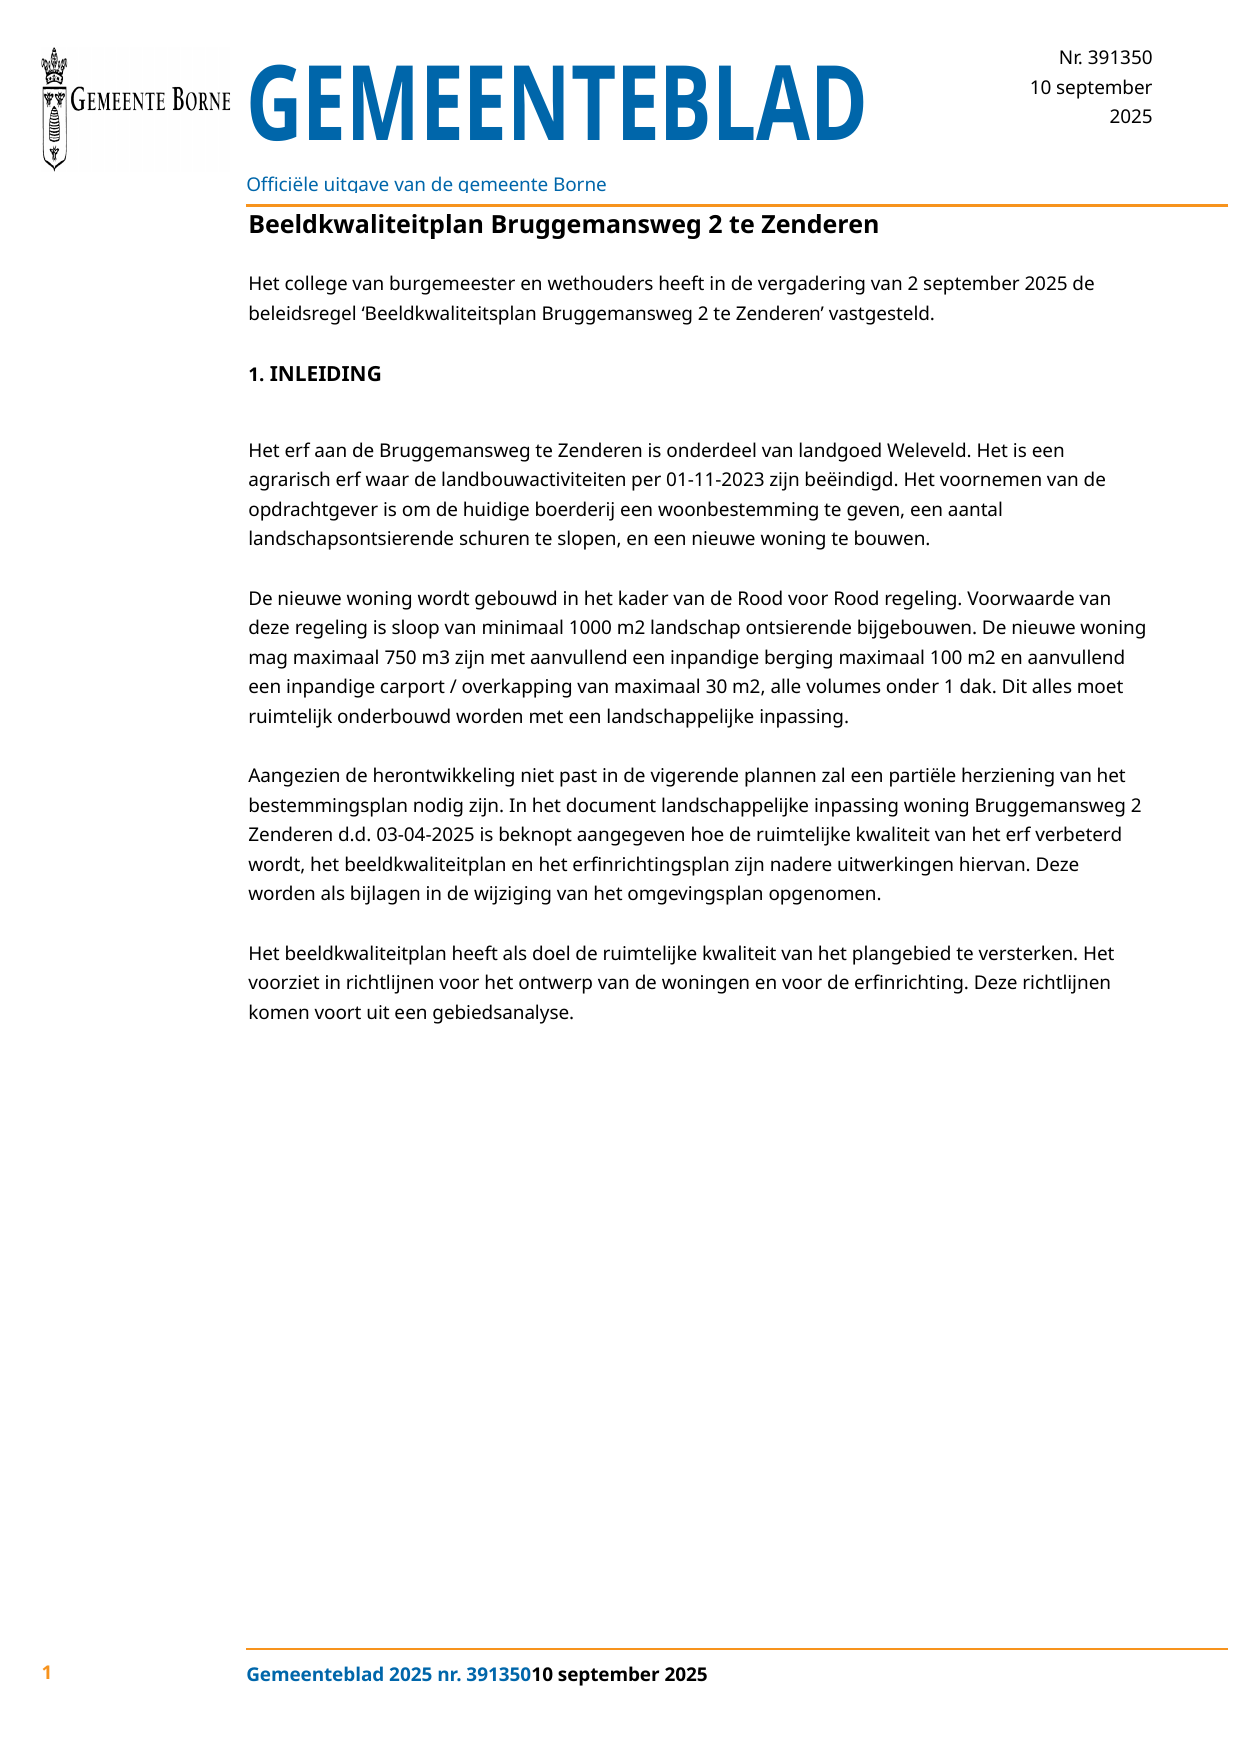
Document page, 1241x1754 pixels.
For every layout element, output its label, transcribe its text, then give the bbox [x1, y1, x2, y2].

text 1. INLEIDING [248, 359, 1152, 387]
text Het college van burgemeester en wethouders heeft in de vergadering van 2 september 2025 de beleidsregel ‘Beeldkwaliteitsplan Bruggemansweg 2 te Zenderen’ vastgesteld. [248, 270, 1152, 326]
picture [41, 47, 231, 172]
text Het beeldkwaliteitplan heeft als doel de ruimtelijke kwaliteit van het plangebied te versterken. Het voorziet in richtlijnen voor het ontwerp van de woningen en voor de erfinrichting. Deze richtlijnen komen voort uit een gebiedsanalyse. [248, 940, 1152, 1024]
text Beeldkwaliteitplan Bruggemansweg 2 te Zenderen [248, 207, 1152, 241]
text De nieuwe woning wordt gebouwd in het kader van de Rood voor Rood regeling. Voorwaarde van deze regeling is sloop van minimaal 1000 m2 landschap ontsierende bijgebouwen. De nieuwe woning mag maximaal 750 m3 zijn met aanvullend een inpandige berging maximaal 100 m2 en aanvullend een inpandige carport / overkapping van maximaal 30 m2, alle volumes onder 1 dak. Dit alles moet ruimtelijk onderbouwd worden met een landschappelijke inpassing. [248, 585, 1152, 729]
text Het erf aan de Bruggemansweg te Zenderen is onderdeel van landgoed Weleveld. Het is een agrarisch erf waar de landbouwactiviteiten per 01-11-2023 zijn beëindigd. Het voornemen van de opdrachtgever is om de huidige boerderij een woonbestemming te geven, een aantal landschapsontsierende schuren te slopen, en een nieuwe woning te bouwen. [248, 437, 1152, 551]
text Aangezien de herontwikkeling niet past in de vigerende plannen zal een partiële herziening van het bestemmingsplan nodig zijn. In het document landschappelijke inpassing woning Bruggemansweg 2 Zenderen d.d. 03-04-2025 is beknopt aangegeven hoe de ruimtelijke kwaliteit van het erf verbeterd wordt, het beeldkwaliteitplan en het erfinrichtingsplan zijn nadere uitwerkingen hiervan. Deze worden als bijlagen in de wijziging van het omgevingsplan opgenomen. [248, 762, 1152, 906]
